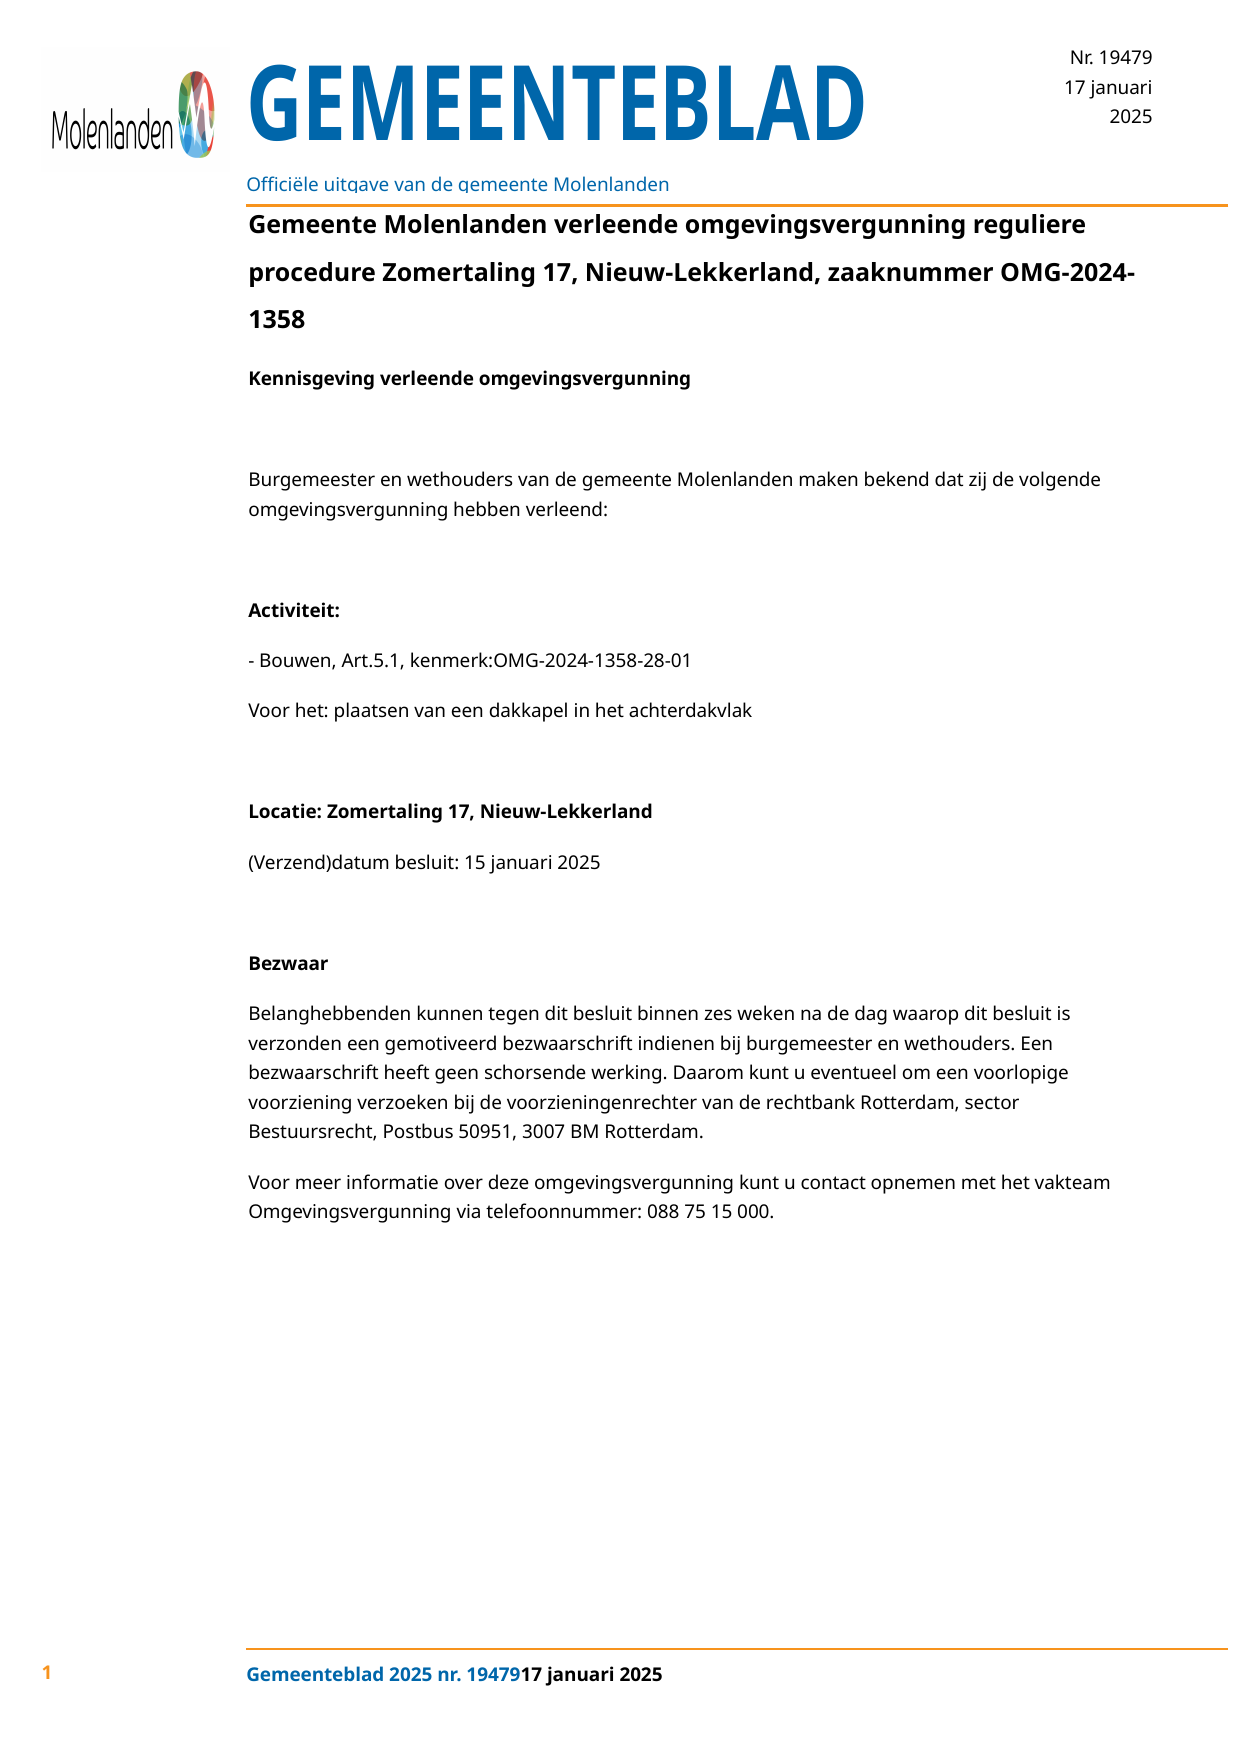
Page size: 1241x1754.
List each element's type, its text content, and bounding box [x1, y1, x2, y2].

picture [41, 47, 231, 172]
text Voor het: plaatsen van een dakkapel in het achterdakvlak [248, 698, 1152, 723]
text - Bouwen, Art.5.1, kenmerk:OMG-2024-1358-28-01 [248, 647, 1152, 673]
text Burgemeester en wethouders van de gemeente Molenlanden maken bekend dat zij de volgende omgevingsvergunning hebben verleend: [248, 466, 1152, 522]
text Activiteit: [248, 597, 1152, 622]
text Locatie: Zomertaling 17, Nieuw-Lekkerland [248, 798, 1152, 824]
text Bezwaar [248, 950, 1152, 975]
text Kennisgeving verleende omgevingsvergunning [248, 366, 1152, 391]
text (Verzend)datum besluit: 15 januari 2025 [248, 849, 1152, 874]
text Belanghebbenden kunnen tegen dit besluit binnen zes weken na de dag waarop dit besluit is verzonden een gemotiveerd bezwaarschrift indienen bij burgemeester en wethouders. Een bezwaarschrift heeft geen schorsende werking. Daarom kunt u eventueel om een voorlopige voorziening verzoeken bij de voorzieningenrechter van de rechtbank Rotterdam, sector Bestuursrecht, Postbus 50951, 3007 BM Rotterdam. [248, 1000, 1152, 1144]
text Gemeente Molenlanden verleende omgevingsvergunning reguliere procedure Zomertaling 17, Nieuw-Lekkerland, zaaknummer OMG-2024-1358 [248, 207, 1152, 336]
text Voor meer informatie over deze omgevingsvergunning kunt u contact opnemen met het vakteam Omgevingsvergunning via telefoonnummer: 088 75 15 000. [248, 1169, 1152, 1224]
